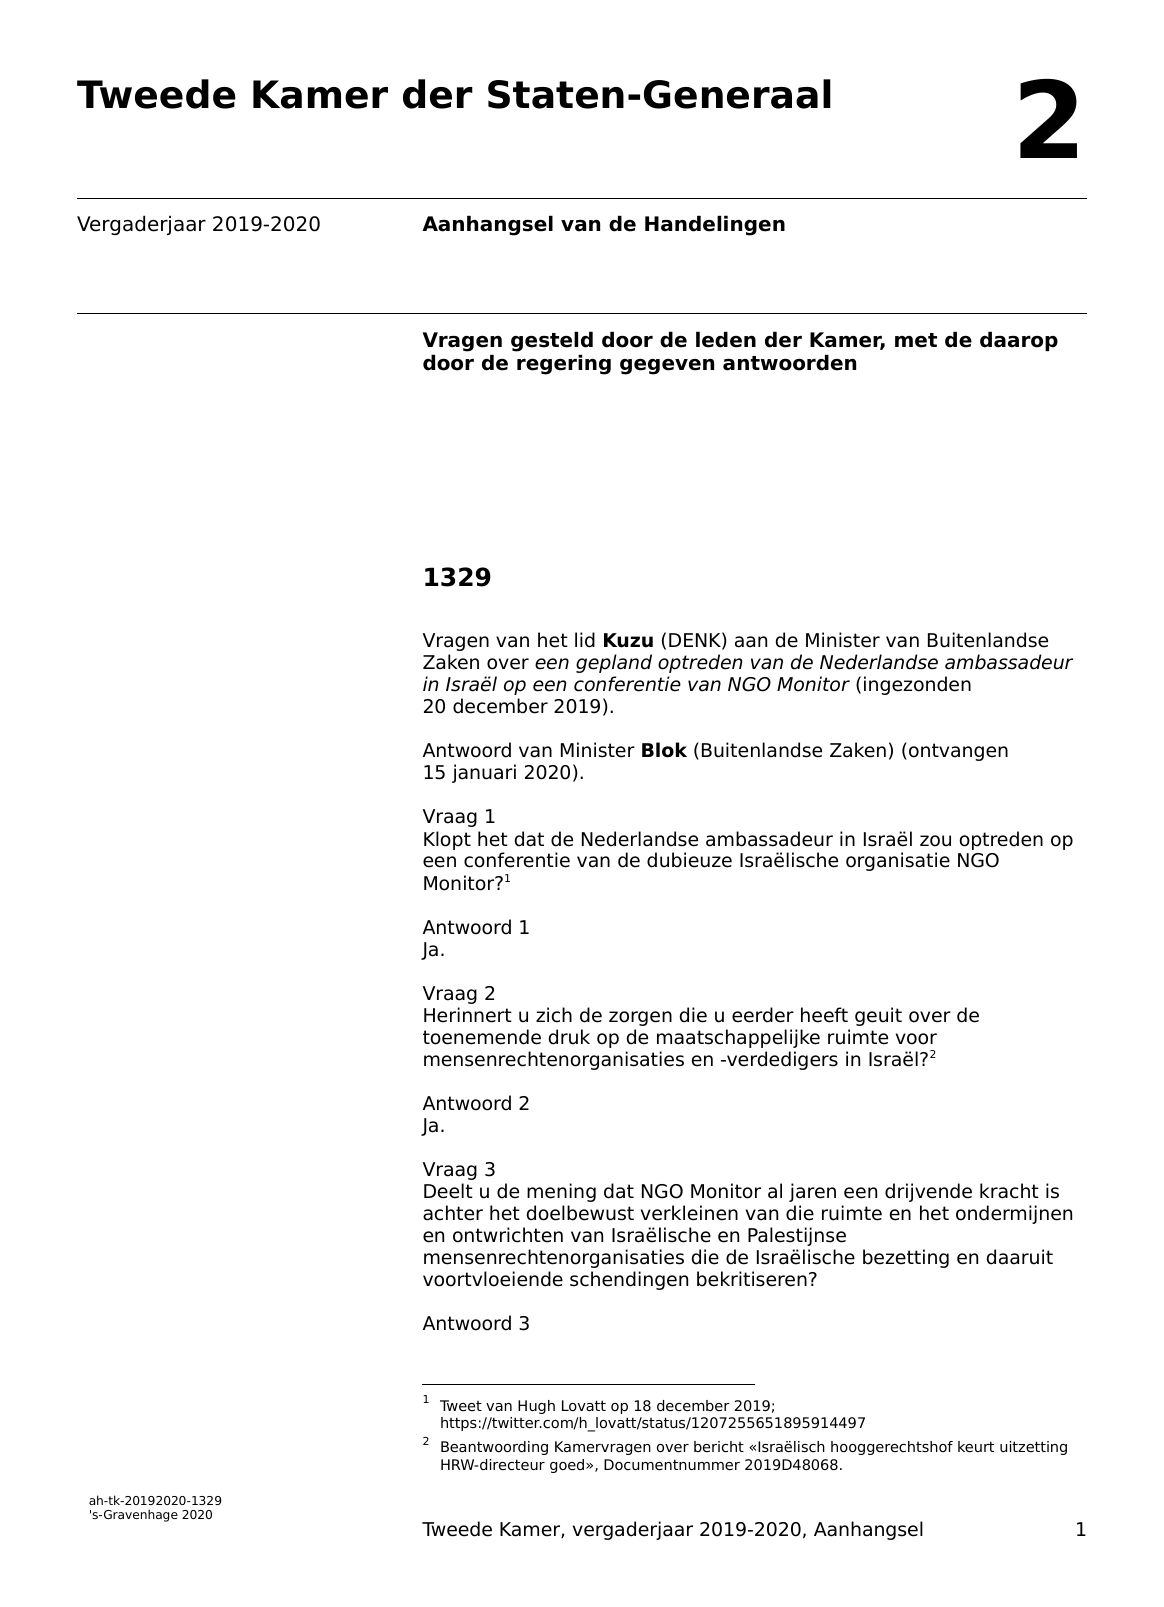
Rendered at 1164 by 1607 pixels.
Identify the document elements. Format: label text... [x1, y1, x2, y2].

text Klopt het dat de Nederlandse ambassadeur in Israël zou optreden op een conferentie van de dubieuze Israëlische organisatie NGO Monitor? [422, 828, 1087, 894]
table_cell [77, 314, 422, 375]
text Antwoord 2 [422, 1093, 1087, 1115]
text 's-Gravenhage 2020 [88, 1508, 323, 1522]
table_header Tweede Kamer der Staten-Generaal [77, 59, 886, 198]
table_header 2 [886, 59, 1087, 198]
text Vragen van het lid Kuzu (DENK) aan de Minister van Buitenlandse Zaken over een gepland optreden van de Nederlandse ambassadeur in Israël op een conferentie van NGO Monitor (ingezonden 20 december 2019). [422, 630, 1087, 718]
text ah-tk-20192020-1329 [88, 1494, 323, 1508]
text Antwoord 1 [422, 917, 1087, 938]
text Beantwoording Kamervragen over bericht «Israëlisch hooggerechtshof keurt uitzetting HRW-directeur goed», Documentnummer 2019D48068. [422, 1435, 1087, 1474]
text Vraag 2 [422, 983, 1087, 1005]
text 1329 [422, 563, 1087, 592]
text Ja. [422, 1115, 1087, 1137]
table_cell Aanhangsel van de Handelingen [422, 199, 1087, 313]
text Herinnert u zich de zorgen die u eerder heeft geuit over de toenemende druk op de maatschappelijke ruimte voor mensenrechtenorganisaties en -verdedigers in Israël? [422, 1005, 1087, 1071]
text Antwoord van Minister Blok (Buitenlandse Zaken) (ontvangen 15 januari 2020). [422, 740, 1087, 784]
text Ja. [422, 938, 1087, 961]
table_cell Vragen gesteld door de leden der Kamer, met de daarop door de regering gegeven antwoorden [422, 314, 1087, 375]
text Antwoord 3 [422, 1313, 1087, 1335]
table_cell Vergaderjaar 2019-2020 [77, 199, 422, 313]
text Vraag 3 [422, 1159, 1087, 1181]
text Tweet van Hugh Lovatt op 18 december 2019; https://twitter.com/h_lovatt/status/1207255651895914497 [422, 1393, 1087, 1432]
text Vraag 1 [422, 806, 1087, 828]
text Deelt u de mening dat NGO Monitor al jaren een drijvende kracht is achter het doelbewust verkleinen van die ruimte en het ondermijnen en ontwrichten van Israëlische en Palestijnse mensenrechtenorganisaties die de Israëlische bezetting en daaruit voortvloeiende schendingen bekritiseren? [422, 1181, 1087, 1291]
